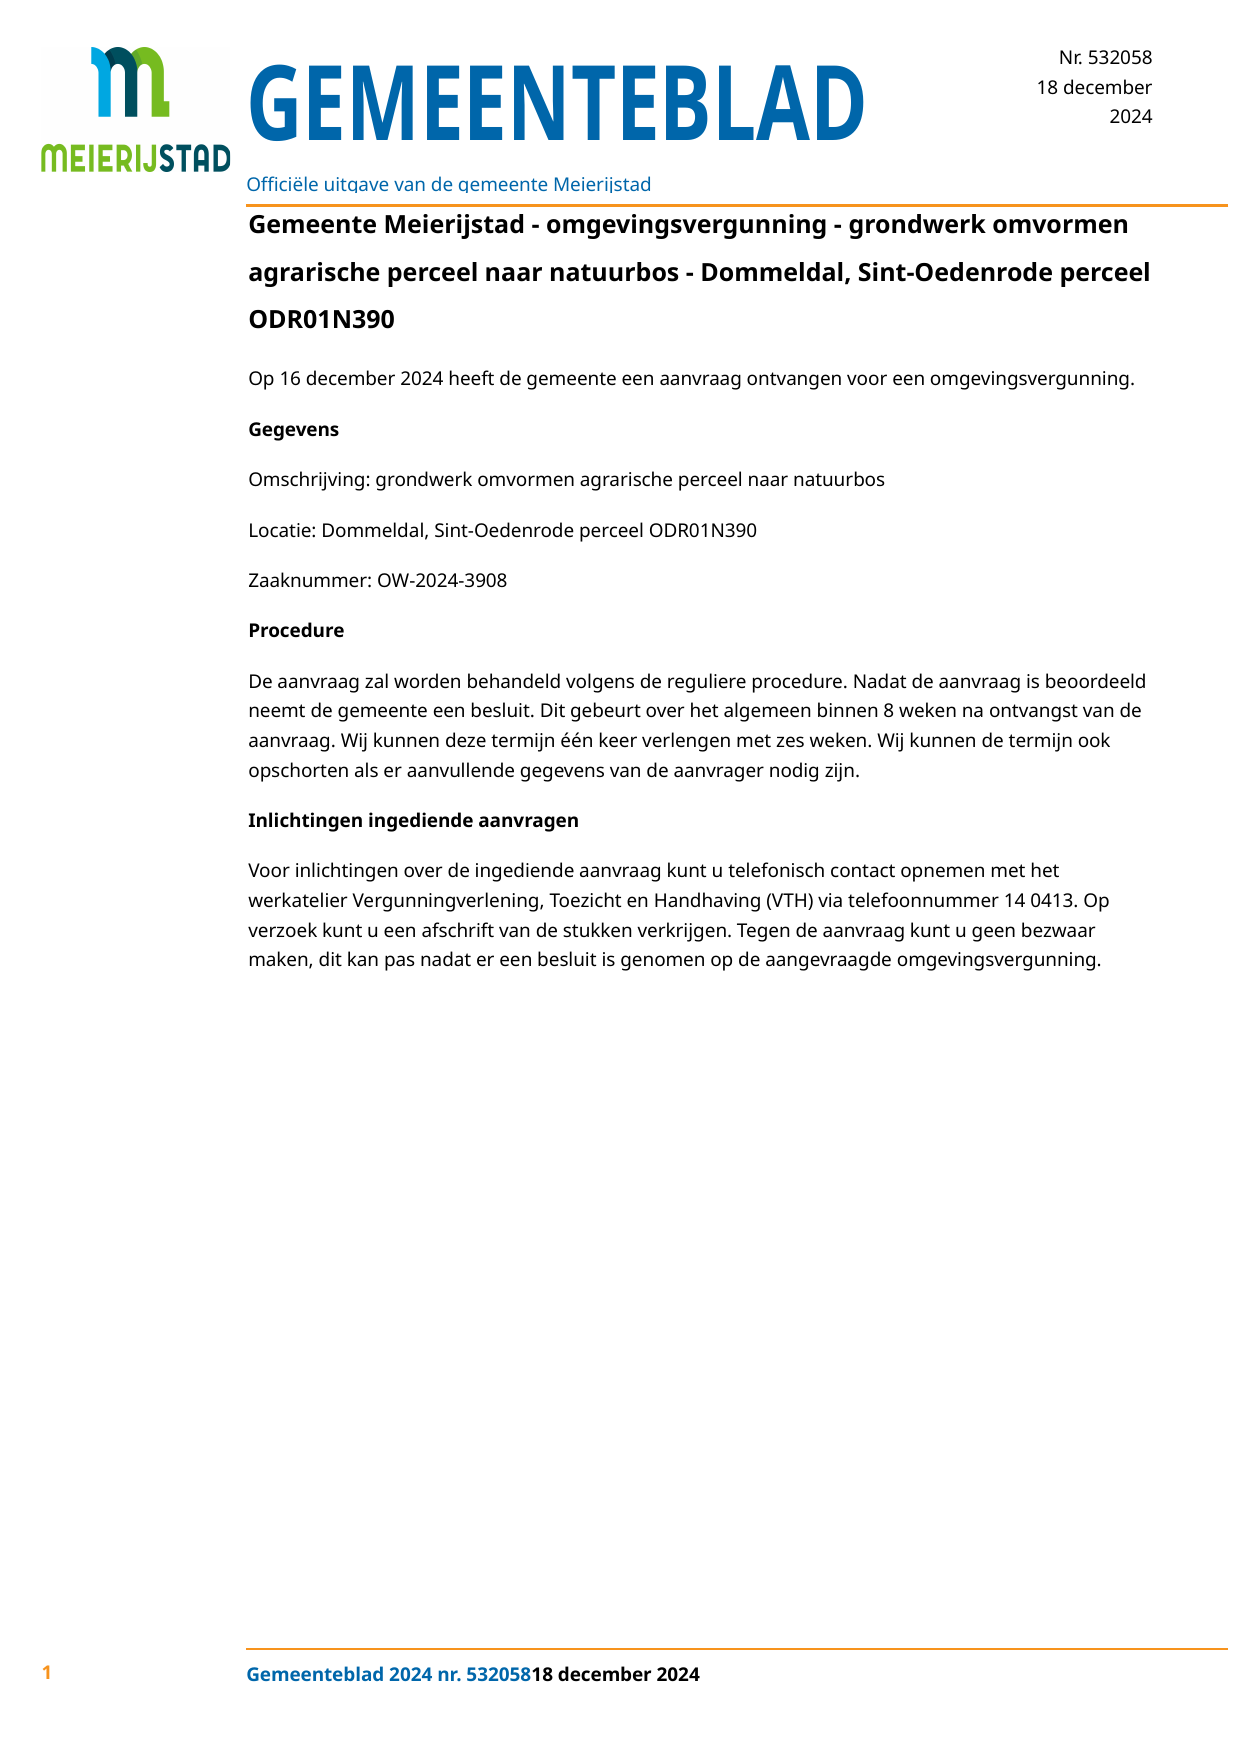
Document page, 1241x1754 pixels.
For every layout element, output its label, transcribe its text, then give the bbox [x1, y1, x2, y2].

text Op 16 december 2024 heeft de gemeente een aanvraag ontvangen voor een omgevingsvergunning. [248, 366, 1152, 391]
text Gegevens [248, 416, 1152, 442]
text Omschrijving: grondwerk omvormen agrarische perceel naar natuurbos [248, 466, 1152, 492]
text Procedure [248, 618, 1152, 643]
text Zaaknummer: OW-2024-3908 [248, 567, 1152, 593]
text Gemeente Meierijstad - omgevingsvergunning - grondwerk omvormen agrarische perceel naar natuurbos - Dommeldal, Sint-Oedenrode perceel ODR01N390 [248, 207, 1152, 336]
text Voor inlichtingen over de ingediende aanvraag kunt u telefonisch contact opnemen met het werkatelier Vergunningverlening, Toezicht en Handhaving (VTH) via telefoonnummer 14 0413. Op verzoek kunt u een afschrift van de stukken verkrijgen. Tegen de aanvraag kunt u geen bezwaar maken, dit kan pas nadat er een besluit is genomen op de aangevraagde omgevingsvergunning. [248, 858, 1152, 972]
text Inlichtingen ingediende aanvragen [248, 807, 1152, 833]
picture [41, 47, 231, 172]
text De aanvraag zal worden behandeld volgens de reguliere procedure. Nadat de aanvraag is beoordeeld neemt de gemeente een besluit. Dit gebeurt over het algemeen binnen 8 weken na ontvangst van de aanvraag. Wij kunnen deze termijn één keer verlengen met zes weken. Wij kunnen de termijn ook opschorten als er aanvullende gegevens van de aanvrager nodig zijn. [248, 668, 1152, 782]
text Locatie: Dommeldal, Sint-Oedenrode perceel ODR01N390 [248, 517, 1152, 542]
